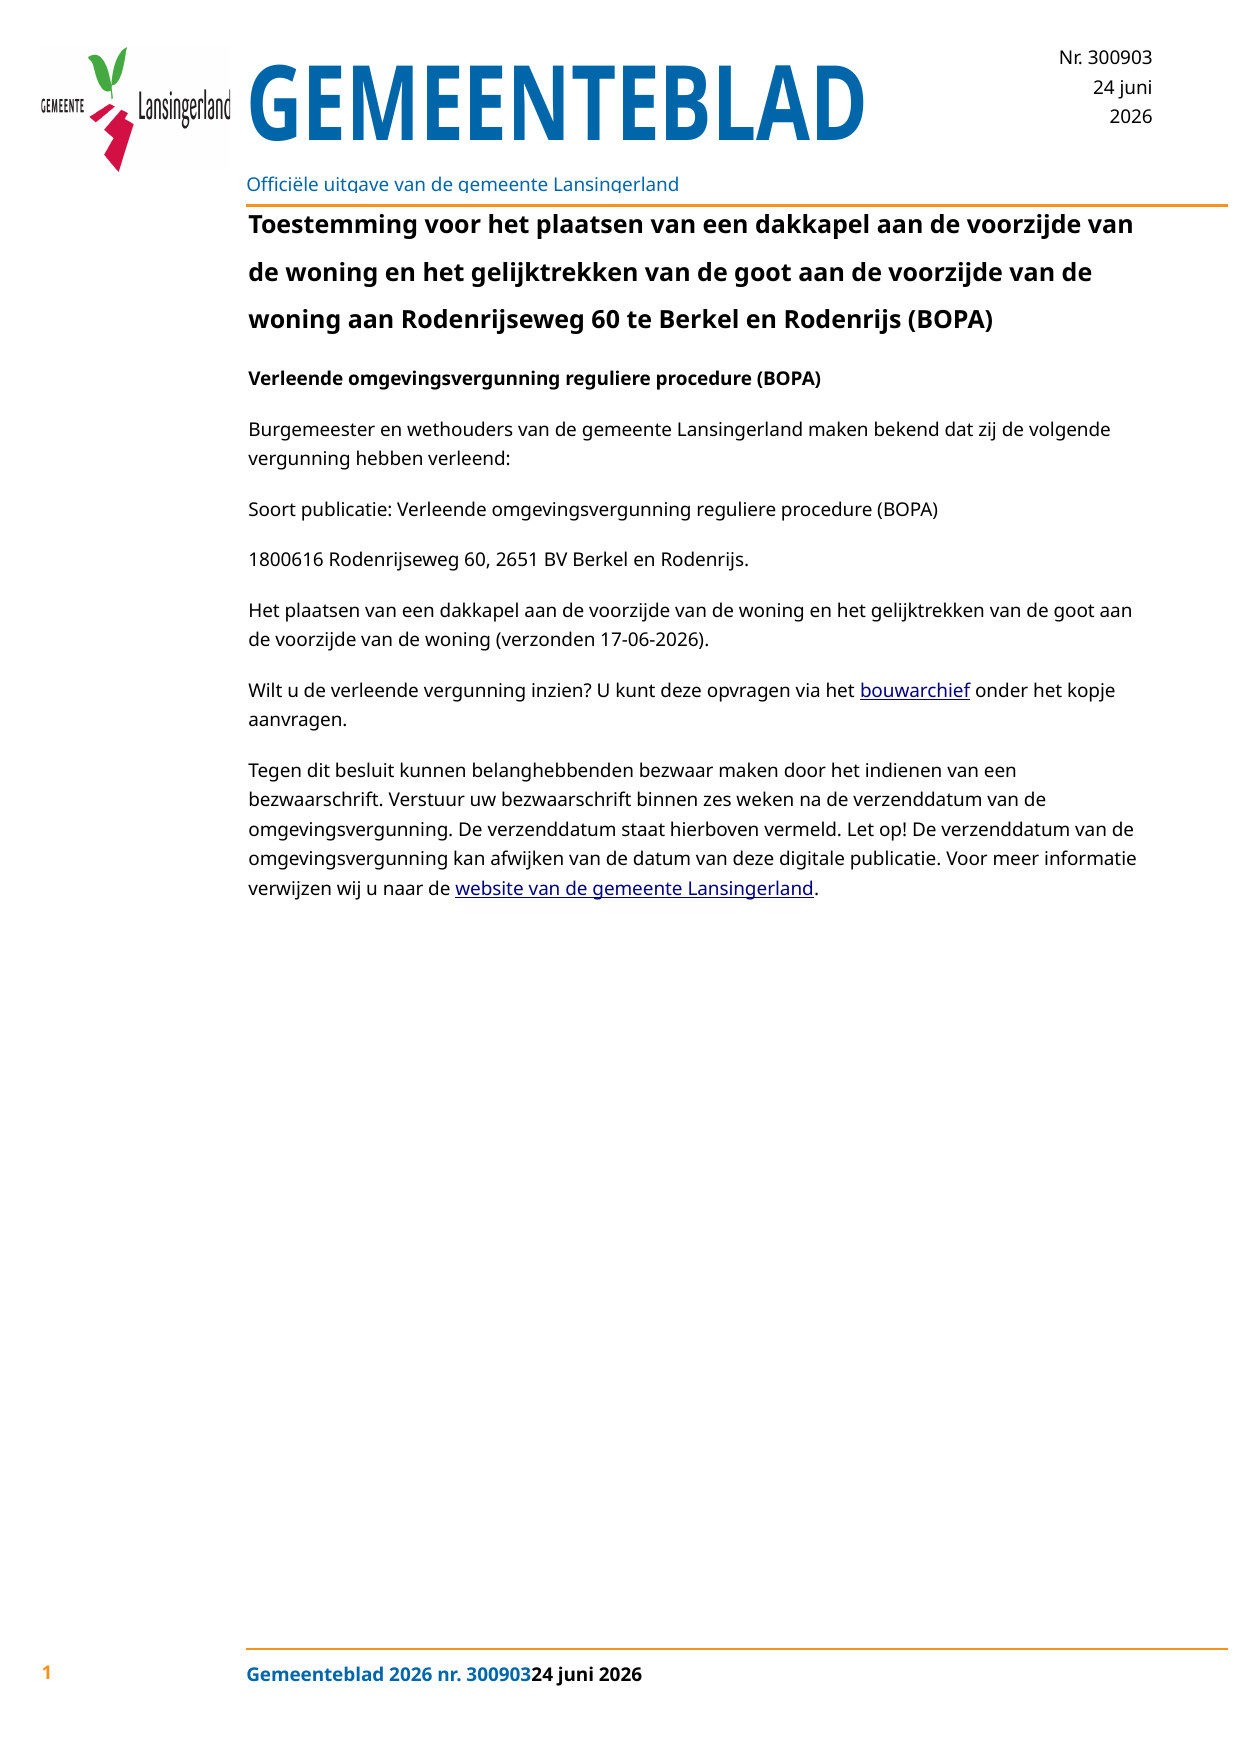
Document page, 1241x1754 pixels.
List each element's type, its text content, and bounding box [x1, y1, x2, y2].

picture [41, 47, 231, 172]
text Soort publicatie: Verleende omgevingsvergunning reguliere procedure (BOPA) [248, 496, 1152, 522]
text Het plaatsen van een dakkapel aan de voorzijde van de woning en het gelijktrekken van de goot aan de voorzijde van de woning (verzonden 17-06-2026). [248, 597, 1152, 652]
text 1800616 Rodenrijseweg 60, 2651 BV Berkel en Rodenrijs. [248, 546, 1152, 572]
text Burgemeester en wethouders van de gemeente Lansingerland maken bekend dat zij de volgende vergunning hebben verleend: [248, 416, 1152, 471]
text Tegen dit besluit kunnen belanghebbenden bezwaar maken door het indienen van een bezwaarschrift. Verstuur uw bezwaarschrift binnen zes weken na de verzenddatum van de omgevingsvergunning. De verzenddatum staat hierboven vermeld. Let op! De verzenddatum van de omgevingsvergunning kan afwijken van de datum van deze digitale publicatie. Voor meer informatie verwijzen wij u naar de website van de gemeente Lansingerland. [248, 757, 1152, 901]
text Toestemming voor het plaatsen van een dakkapel aan de voorzijde van de woning en het gelijktrekken van de goot aan de voorzijde van de woning aan Rodenrijseweg 60 te Berkel en Rodenrijs (BOPA) [248, 207, 1152, 336]
text Verleende omgevingsvergunning reguliere procedure (BOPA) [248, 366, 1152, 391]
text Wilt u de verleende vergunning inzien? U kunt deze opvragen via het bouwarchief onder het kopje aanvragen. [248, 677, 1152, 732]
